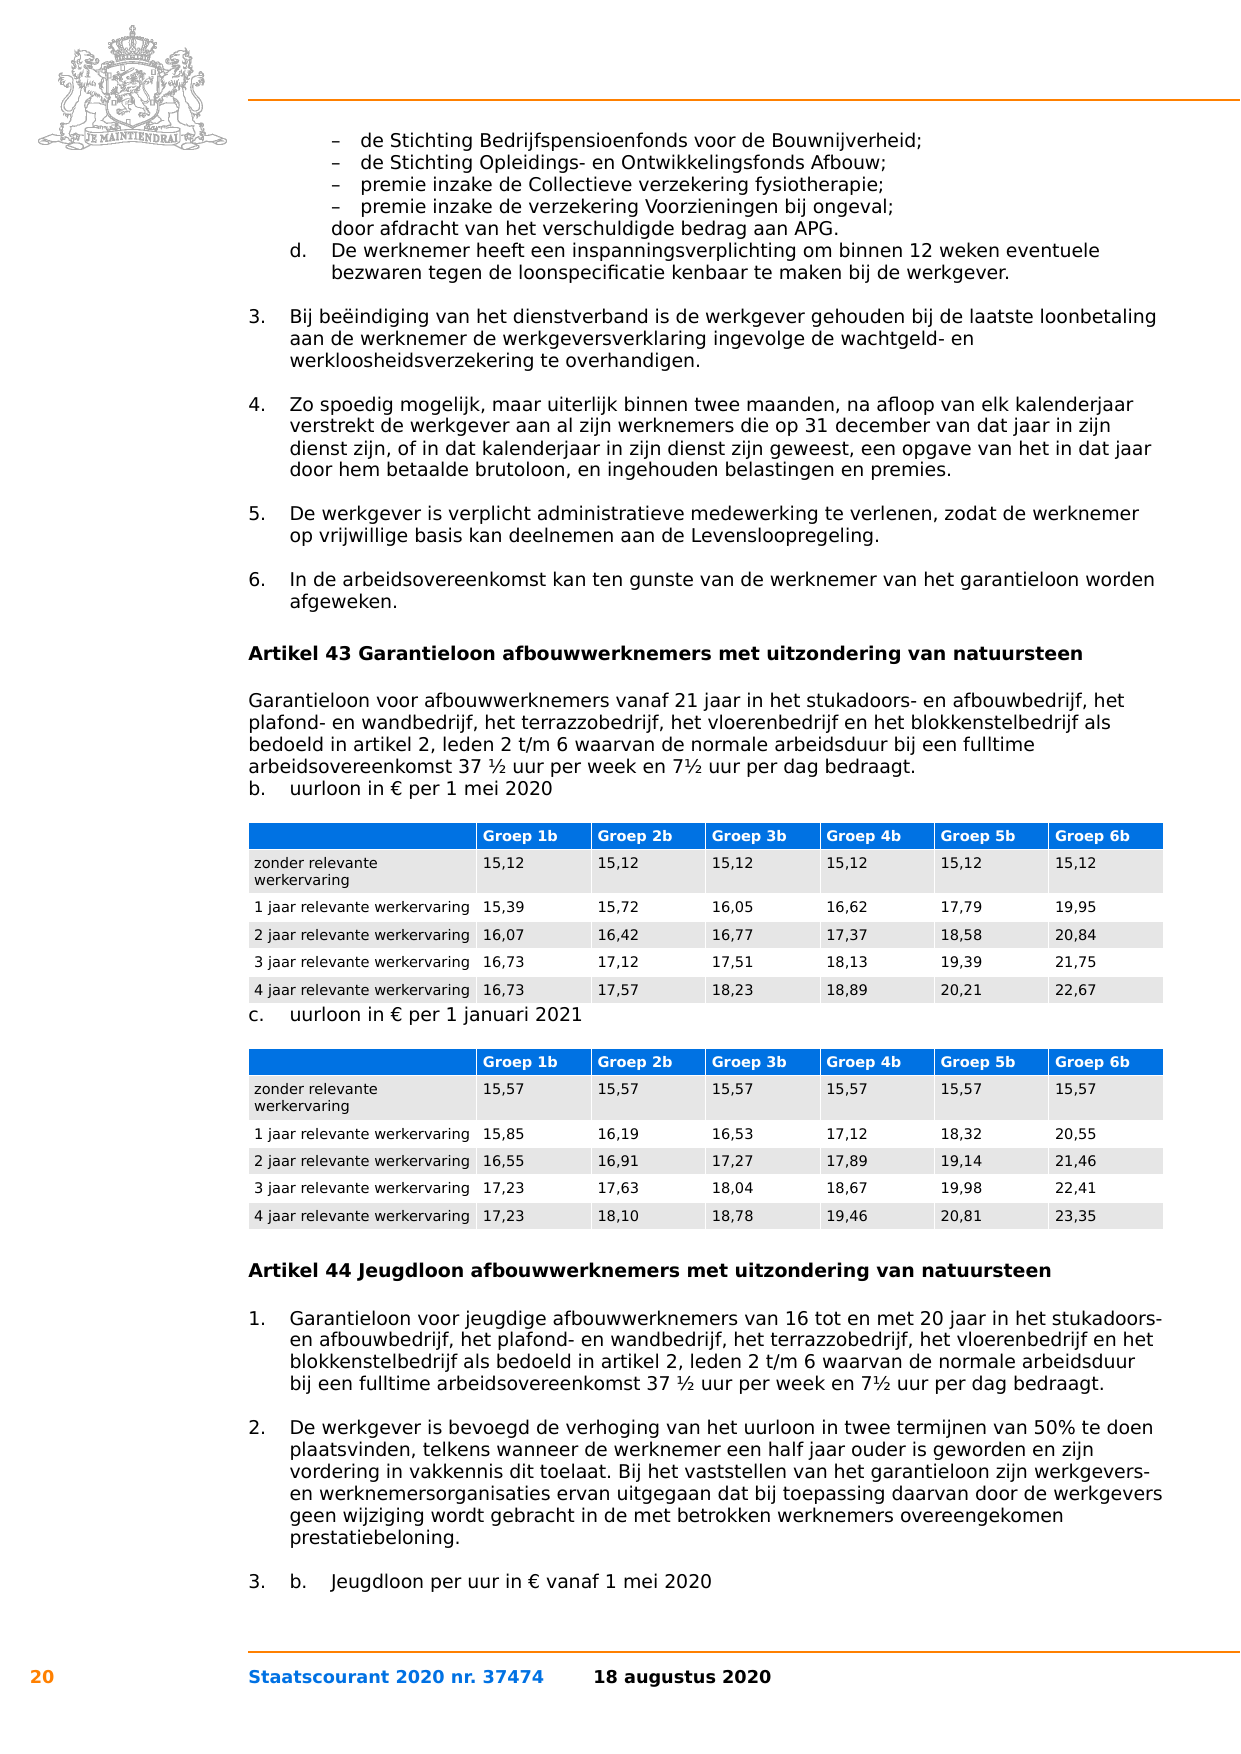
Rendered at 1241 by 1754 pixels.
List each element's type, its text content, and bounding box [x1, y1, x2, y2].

table_cell 20,81 [935, 1203, 1048, 1229]
table_cell 2 jaar relevante werkervaring [249, 1148, 476, 1174]
table_cell 18,32 [935, 1121, 1048, 1147]
table_cell 18,23 [706, 977, 820, 1003]
table_cell 16,53 [706, 1121, 820, 1147]
table_cell zonder relevante werkervaring [249, 1076, 476, 1120]
table_header Groep 2b [592, 823, 705, 849]
text – premie inzake de Collectieve verzekering fysiotherapie; [331, 174, 1163, 196]
text c. uurloon in € per 1 januari 2021 [248, 1004, 1163, 1026]
text 5. De werkgever is verplicht administratieve medewerking te verlenen, zodat de werknemer op vrijwillige basis kan deelnemen aan de Levensloopregeling. [248, 503, 1163, 547]
table_cell 4 jaar relevante werkervaring [249, 977, 476, 1003]
table_cell 15,39 [477, 895, 591, 921]
table_cell 19,39 [935, 949, 1048, 976]
table_header Groep 4b [821, 1049, 934, 1075]
table_cell 19,14 [935, 1148, 1048, 1174]
table_header Groep 6b [1049, 823, 1163, 849]
text 4. Zo spoedig mogelijk, maar uiterlijk binnen twee maanden, na afloop van elk kalenderjaar verstrekt de werkgever aan al zijn werknemers die op 31 december van dat jaar in zijn dienst zijn, of in dat kalenderjaar in zijn dienst zijn geweest, een opgave van het in dat jaar door hem betaalde brutoloon, en ingehouden belastingen en premies. [248, 393, 1163, 481]
table_cell 21,46 [1049, 1148, 1163, 1174]
subtitle Artikel 44 Jeugdloon afbouwwerknemers met uitzondering van natuursteen [248, 1260, 1163, 1282]
table_header Groep 1b [477, 823, 591, 849]
table_cell 15,12 [706, 850, 820, 893]
table_cell 21,75 [1049, 949, 1163, 976]
table_cell 18,04 [706, 1176, 820, 1202]
table_cell zonder relevante werkervaring [249, 850, 476, 893]
text – premie inzake de verzekering Voorzieningen bij ongeval; [331, 196, 1163, 218]
table_cell 17,57 [592, 977, 705, 1003]
table_cell 15,12 [1049, 850, 1163, 893]
table_header Groep 5b [935, 823, 1048, 849]
table_header Groep 1b [477, 1049, 591, 1075]
table_cell 17,12 [821, 1121, 934, 1147]
text 3. Bij beëindiging van het dienstverband is de werkgever gehouden bij de laatste loonbetaling aan de werknemer de werkgeversverklaring ingevolge de wachtgeld- en werkloosheidsverzekering te overhandigen. [248, 306, 1163, 372]
table_cell 16,73 [477, 977, 591, 1003]
table_cell 18,58 [935, 922, 1048, 948]
table_cell 23,35 [1049, 1203, 1163, 1229]
table_cell 15,57 [1049, 1076, 1163, 1120]
table_cell 15,12 [935, 850, 1048, 893]
table_header Groep 2b [592, 1049, 705, 1075]
table_cell 17,23 [477, 1203, 591, 1229]
table_cell 17,63 [592, 1176, 705, 1202]
text 6. In de arbeidsovereenkomst kan ten gunste van de werknemer van het garantieloon worden afgeweken. [248, 569, 1163, 613]
table_cell 16,07 [477, 922, 591, 948]
table_cell 15,12 [821, 850, 934, 893]
table_cell 18,78 [706, 1203, 820, 1229]
picture [38, 25, 227, 150]
table_cell 15,57 [477, 1076, 591, 1120]
text 2. De werkgever is bevoegd de verhoging van het uurloon in twee termijnen van 50% te doen plaatsvinden, telkens wanneer de werknemer een half jaar ouder is geworden en zijn vordering in vakkennis dit toelaat. Bij het vaststellen van het garantieloon zijn werkgevers- en werknemersorganisaties ervan uitgegaan dat bij toepassing daarvan door de werkgevers geen wijziging wordt gebracht in de met betrokken werknemers overeengekomen prestatiebeloning. [248, 1417, 1163, 1549]
text d. De werknemer heeft een inspanningsverplichting om binnen 12 weken eventuele bezwaren tegen de loonspecificatie kenbaar te maken bij de werkgever. [289, 240, 1163, 284]
table_cell 3 jaar relevante werkervaring [249, 1176, 476, 1202]
table_cell 22,41 [1049, 1176, 1163, 1202]
table_cell 16,73 [477, 949, 591, 976]
text 1. Garantieloon voor jeugdige afbouwwerknemers van 16 tot en met 20 jaar in het stukadoors- en afbouwbedrijf, het plafond- en wandbedrijf, het terrazzobedrijf, het vloerenbedrijf en het blokkenstelbedrijf als bedoeld in artikel 2, leden 2 t/m 6 waarvan de normale arbeidsduur bij een fulltime arbeidsovereenkomst 37 ½ uur per week en 7½ uur per dag bedraagt. [248, 1307, 1163, 1395]
table_cell 17,79 [935, 895, 1048, 921]
table_cell 15,12 [592, 850, 705, 893]
text – de Stichting Bedrijfspensioenfonds voor de Bouwnijverheid; [331, 130, 1163, 152]
table_cell 3 jaar relevante werkervaring [249, 949, 476, 976]
table_cell 17,37 [821, 922, 934, 948]
text door afdracht van het verschuldigde bedrag aan APG. [331, 218, 1163, 240]
table_cell 16,55 [477, 1148, 591, 1174]
table_cell 17,51 [706, 949, 820, 976]
table_cell 16,05 [706, 895, 820, 921]
table_cell 1 jaar relevante werkervaring [249, 895, 476, 921]
text – de Stichting Opleidings- en Ontwikkelingsfonds Afbouw; [331, 152, 1163, 174]
text b. uurloon in € per 1 mei 2020 [248, 778, 1163, 800]
table_cell 2 jaar relevante werkervaring [249, 922, 476, 948]
table_cell 15,57 [706, 1076, 820, 1120]
text 3. b. Jeugdloon per uur in € vanaf 1 mei 2020 [248, 1571, 1163, 1593]
table_cell 20,84 [1049, 922, 1163, 948]
table_header Groep 3b [706, 823, 820, 849]
table_cell 18,13 [821, 949, 934, 976]
table_header [249, 823, 476, 849]
table_cell 16,19 [592, 1121, 705, 1147]
table_cell 15,72 [592, 895, 705, 921]
table_header Groep 3b [706, 1049, 820, 1075]
table_cell 19,98 [935, 1176, 1048, 1202]
table_header Groep 4b [821, 823, 934, 849]
table_cell 16,42 [592, 922, 705, 948]
table_cell 1 jaar relevante werkervaring [249, 1121, 476, 1147]
table_cell 17,23 [477, 1176, 591, 1202]
table_header Groep 5b [935, 1049, 1048, 1075]
table_cell 15,57 [592, 1076, 705, 1120]
table_cell 18,89 [821, 977, 934, 1003]
table_cell 20,55 [1049, 1121, 1163, 1147]
table_cell 16,91 [592, 1148, 705, 1174]
table_cell 17,12 [592, 949, 705, 976]
table_cell 15,12 [477, 850, 591, 893]
table_cell 16,62 [821, 895, 934, 921]
table_cell 20,21 [935, 977, 1048, 1003]
table_cell 19,95 [1049, 895, 1163, 921]
table_cell 17,89 [821, 1148, 934, 1174]
subtitle Artikel 43 Garantieloon afbouwwerknemers met uitzondering van natuursteen [248, 643, 1163, 665]
table_cell 19,46 [821, 1203, 934, 1229]
table_cell 15,85 [477, 1121, 591, 1147]
text Garantieloon voor afbouwwerknemers vanaf 21 jaar in het stukadoors- en afbouwbedrijf, het plafond- en wandbedrijf, het terrazzobedrijf, het vloerenbedrijf en het blokkenstelbedrijf als bedoeld in artikel 2, leden 2 t/m 6 waarvan de normale arbeidsduur bij een fulltime arbeidsovereenkomst 37 ½ uur per week en 7½ uur per dag bedraagt. [248, 690, 1163, 778]
table_cell 16,77 [706, 922, 820, 948]
table_cell 18,67 [821, 1176, 934, 1202]
table_header [249, 1049, 476, 1075]
table_cell 18,10 [592, 1203, 705, 1229]
table_header Groep 6b [1049, 1049, 1163, 1075]
table_cell 17,27 [706, 1148, 820, 1174]
table_cell 4 jaar relevante werkervaring [249, 1203, 476, 1229]
table_cell 15,57 [821, 1076, 934, 1120]
table_cell 15,57 [935, 1076, 1048, 1120]
table_cell 22,67 [1049, 977, 1163, 1003]
